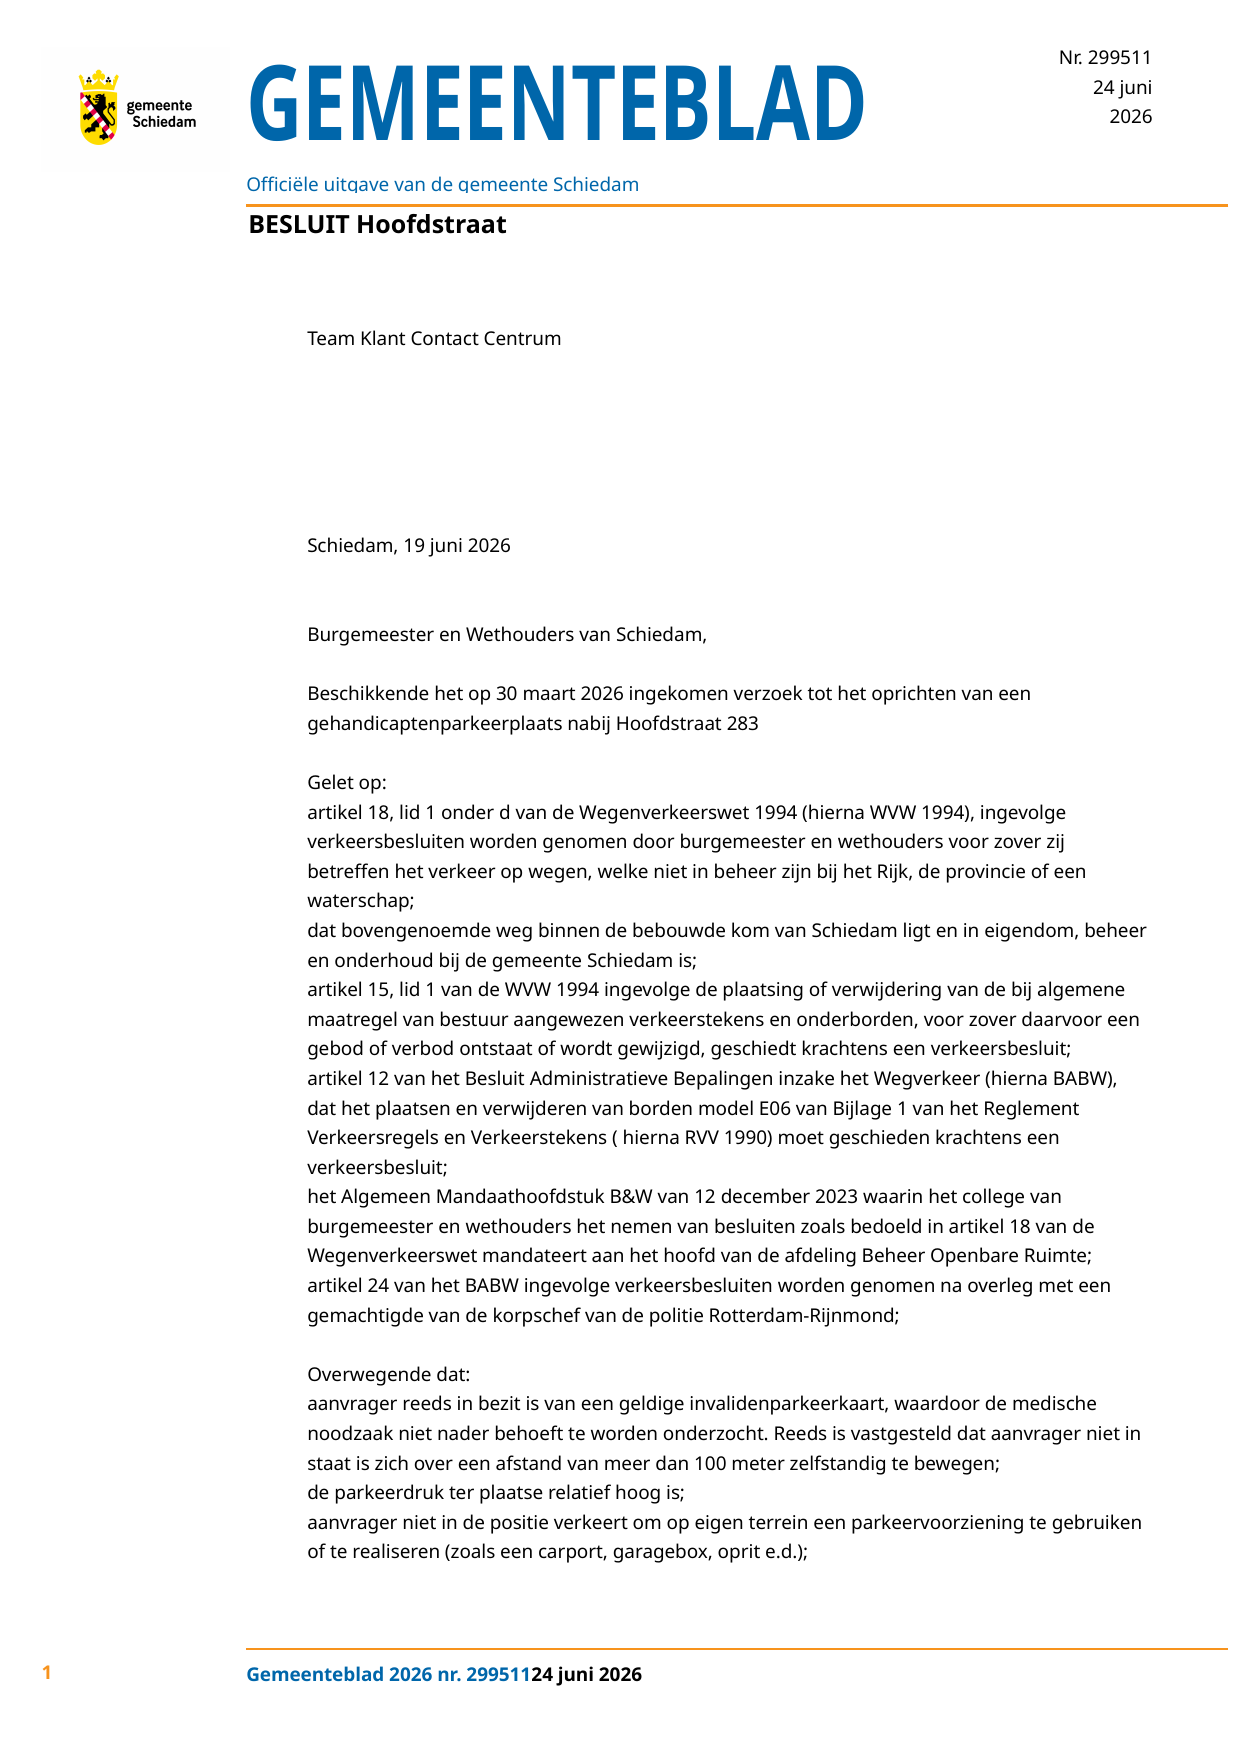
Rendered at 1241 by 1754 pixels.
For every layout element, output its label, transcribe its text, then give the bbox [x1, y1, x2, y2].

list artikel 18, lid 1 onder d van de Wegenverkeerswet 1994 (hierna WVW 1994), ingevolge verkeersbesluiten worden genomen door burgemeester en wethouders voor zover zij betreffen het verkeer op wegen, welke niet in beheer zijn bij het Rijk, de provincie of een waterschap; [248, 799, 1152, 913]
list dat bovengenoemde weg binnen de bebouwde kom van Schiedam ligt en in eigendom, beheer en onderhoud bij de gemeente Schiedam is; [248, 917, 1152, 973]
list Team Klant Contact Centrum [248, 326, 1152, 351]
list artikel 12 van het Besluit Administratieve Bepalingen inzake het Wegverkeer (hierna BABW), dat het plaatsen en verwijderen van borden model E06 van Bijlage 1 van het Reglement Verkeersregels en Verkeerstekens ( hierna RVV 1990) moet geschieden krachtens een verkeersbesluit; [248, 1065, 1152, 1180]
list artikel 24 van het BABW ingevolge verkeersbesluiten worden genomen na overleg met een gemachtigde van de korpschef van de politie Rotterdam-Rijnmond; [248, 1272, 1152, 1328]
list Beschikkende het op 30 maart 2026 ingekomen verzoek tot het oprichten van een gehandicaptenparkeerplaats nabij Hoofdstraat 283 [248, 681, 1152, 736]
list aanvrager reeds in bezit is van een geldige invalidenparkeerkaart, waardoor de medische noodzaak niet nader behoeft te worden onderzocht. Reeds is vastgesteld dat aanvrager niet in staat is zich over een afstand van meer dan 100 meter zelfstandig te bewegen; [248, 1391, 1152, 1476]
list Schiedam, 19 juni 2026 [248, 533, 1152, 558]
list Gelet op: [248, 769, 1152, 795]
list de parkeerdruk ter plaatse relatief hoog is; [248, 1479, 1152, 1505]
picture [41, 47, 231, 172]
text BESLUIT Hoofdstraat [248, 207, 1152, 241]
list het Algemeen Mandaathoofdstuk B&W van 12 december 2023 waarin het college van burgemeester en wethouders het nemen van besluiten zoals bedoeld in artikel 18 van de Wegenverkeerswet mandateert aan het hoofd van de afdeling Beheer Openbare Ruimte; [248, 1183, 1152, 1268]
list artikel 15, lid 1 van de WVW 1994 ingevolge de plaatsing of verwijdering van de bij algemene maatregel van bestuur aangewezen verkeerstekens en onderborden, voor zover daarvoor een gebod of verbod ontstaat of wordt gewijzigd, geschiedt krachtens een verkeersbesluit; [248, 976, 1152, 1061]
list Overwegende dat: [248, 1361, 1152, 1387]
list aanvrager niet in de positie verkeert om op eigen terrein een parkeervoorziening te gebruiken of te realiseren (zoals een carport, garagebox, oprit e.d.); [248, 1509, 1152, 1564]
list Burgemeester en Wethouders van Schiedam, [248, 621, 1152, 647]
